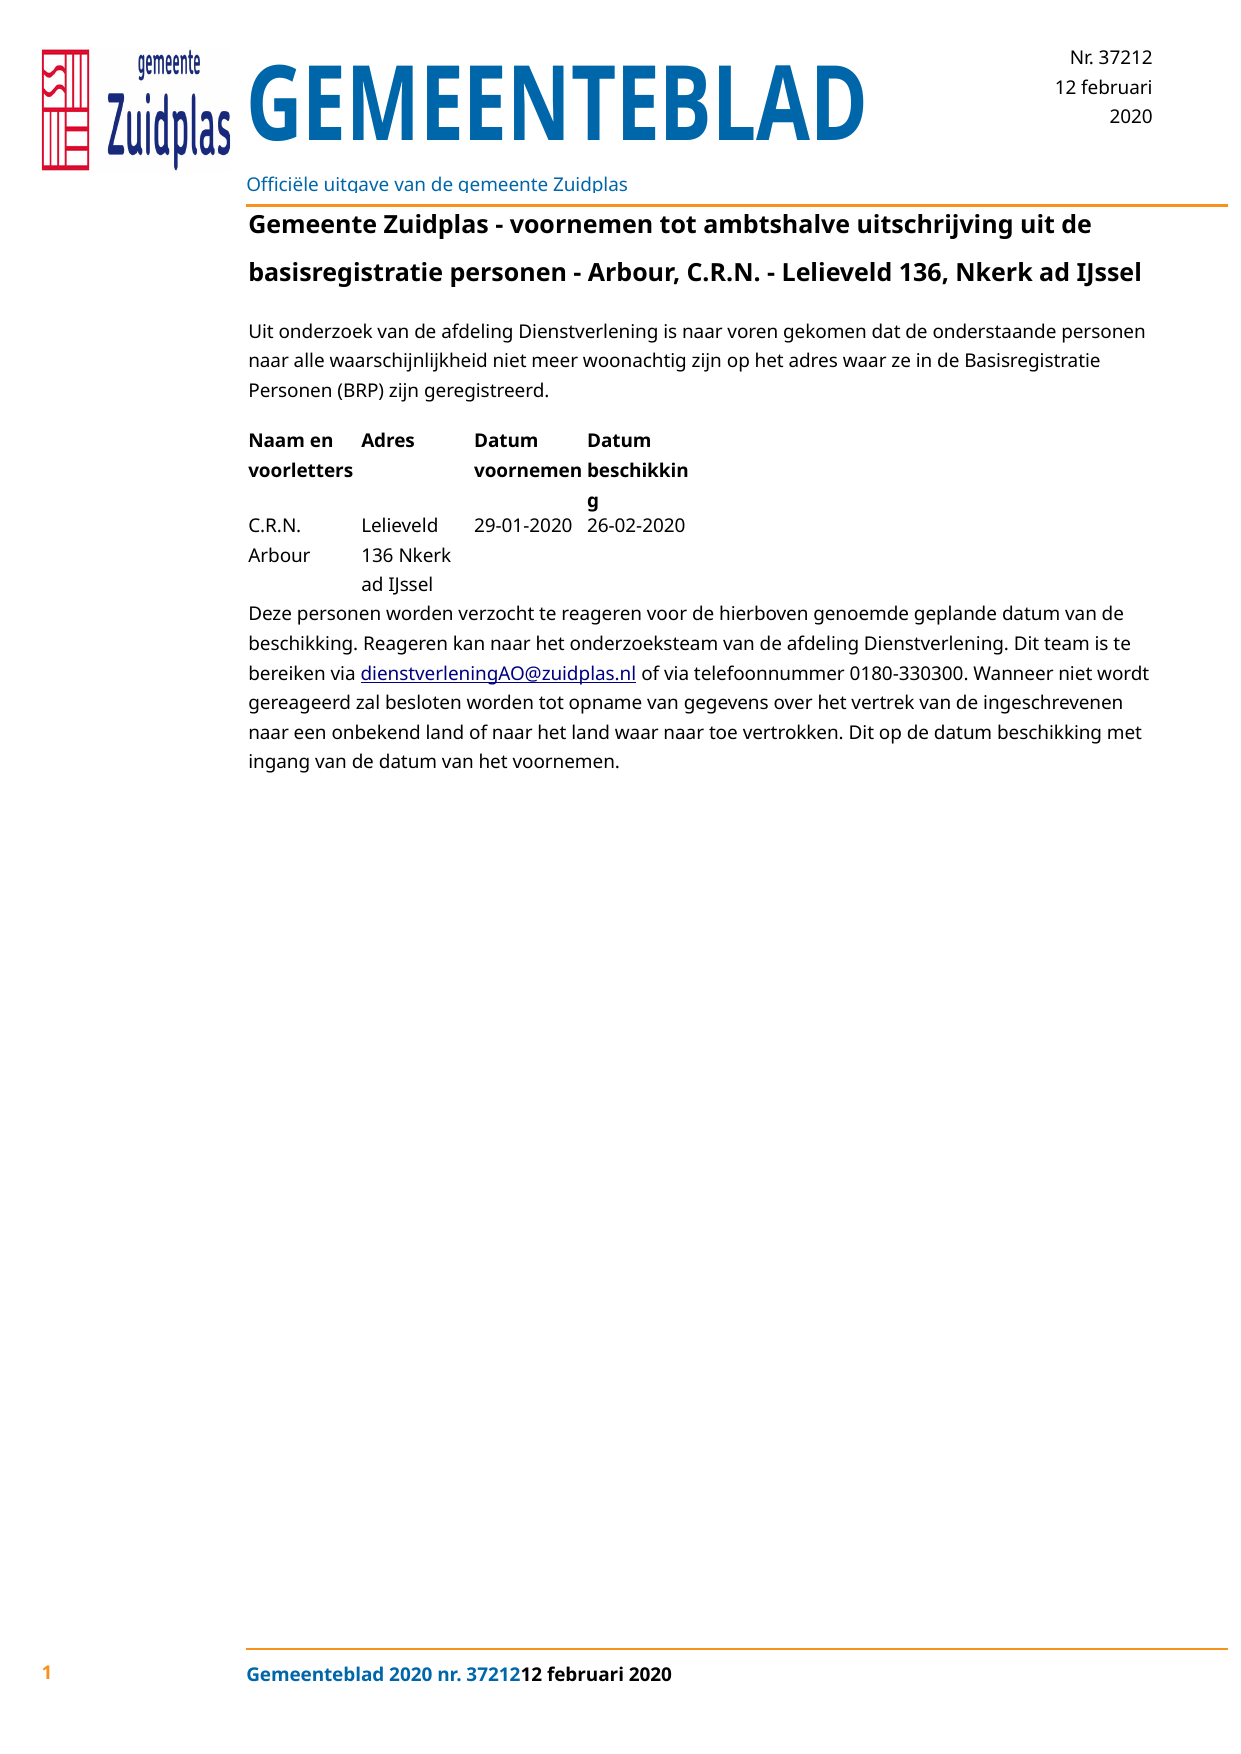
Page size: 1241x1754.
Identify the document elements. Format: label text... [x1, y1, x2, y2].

table_cell Lelieveld 136 Nkerk ad IJssel [361, 513, 474, 597]
table_cell 29-01-2020 [474, 513, 587, 597]
table_header Datum beschikking [587, 428, 700, 512]
text Uit onderzoek van de afdeling Dienstverlening is naar voren gekomen dat de onderstaande personen naar alle waarschijnlijkheid niet meer woonachtig zijn op het adres waar ze in de Basisregistratie Personen (BRP) zijn geregistreerd. [248, 318, 1152, 403]
table_header Naam en voorletters [248, 428, 361, 512]
picture [41, 47, 231, 172]
table_header Adres [361, 428, 474, 512]
text Deze personen worden verzocht te reageren voor de hierboven genoemde geplande datum van de beschikking. Reageren kan naar het onderzoeksteam van de afdeling Dienstverlening. Dit team is te bereiken via dienstverleningAO@zuidplas.nl of via telefoonnummer 0180-330300. Wanneer niet wordt gereageerd zal besloten worden tot opname van gegevens over het vertrek van de ingeschrevenen naar een onbekend land of naar het land waar naar toe vertrokken. Dit op de datum beschikking met ingang van de datum van het voornemen. [248, 601, 1152, 774]
text Gemeente Zuidplas - voornemen tot ambtshalve uitschrijving uit de basisregistratie personen - Arbour, C.R.N. - Lelieveld 136, Nkerk ad IJssel [248, 207, 1152, 288]
table_cell C.R.N. Arbour [248, 513, 361, 597]
table_cell 26-02-2020 [587, 513, 700, 597]
table_header Datum voornemen [474, 428, 587, 512]
